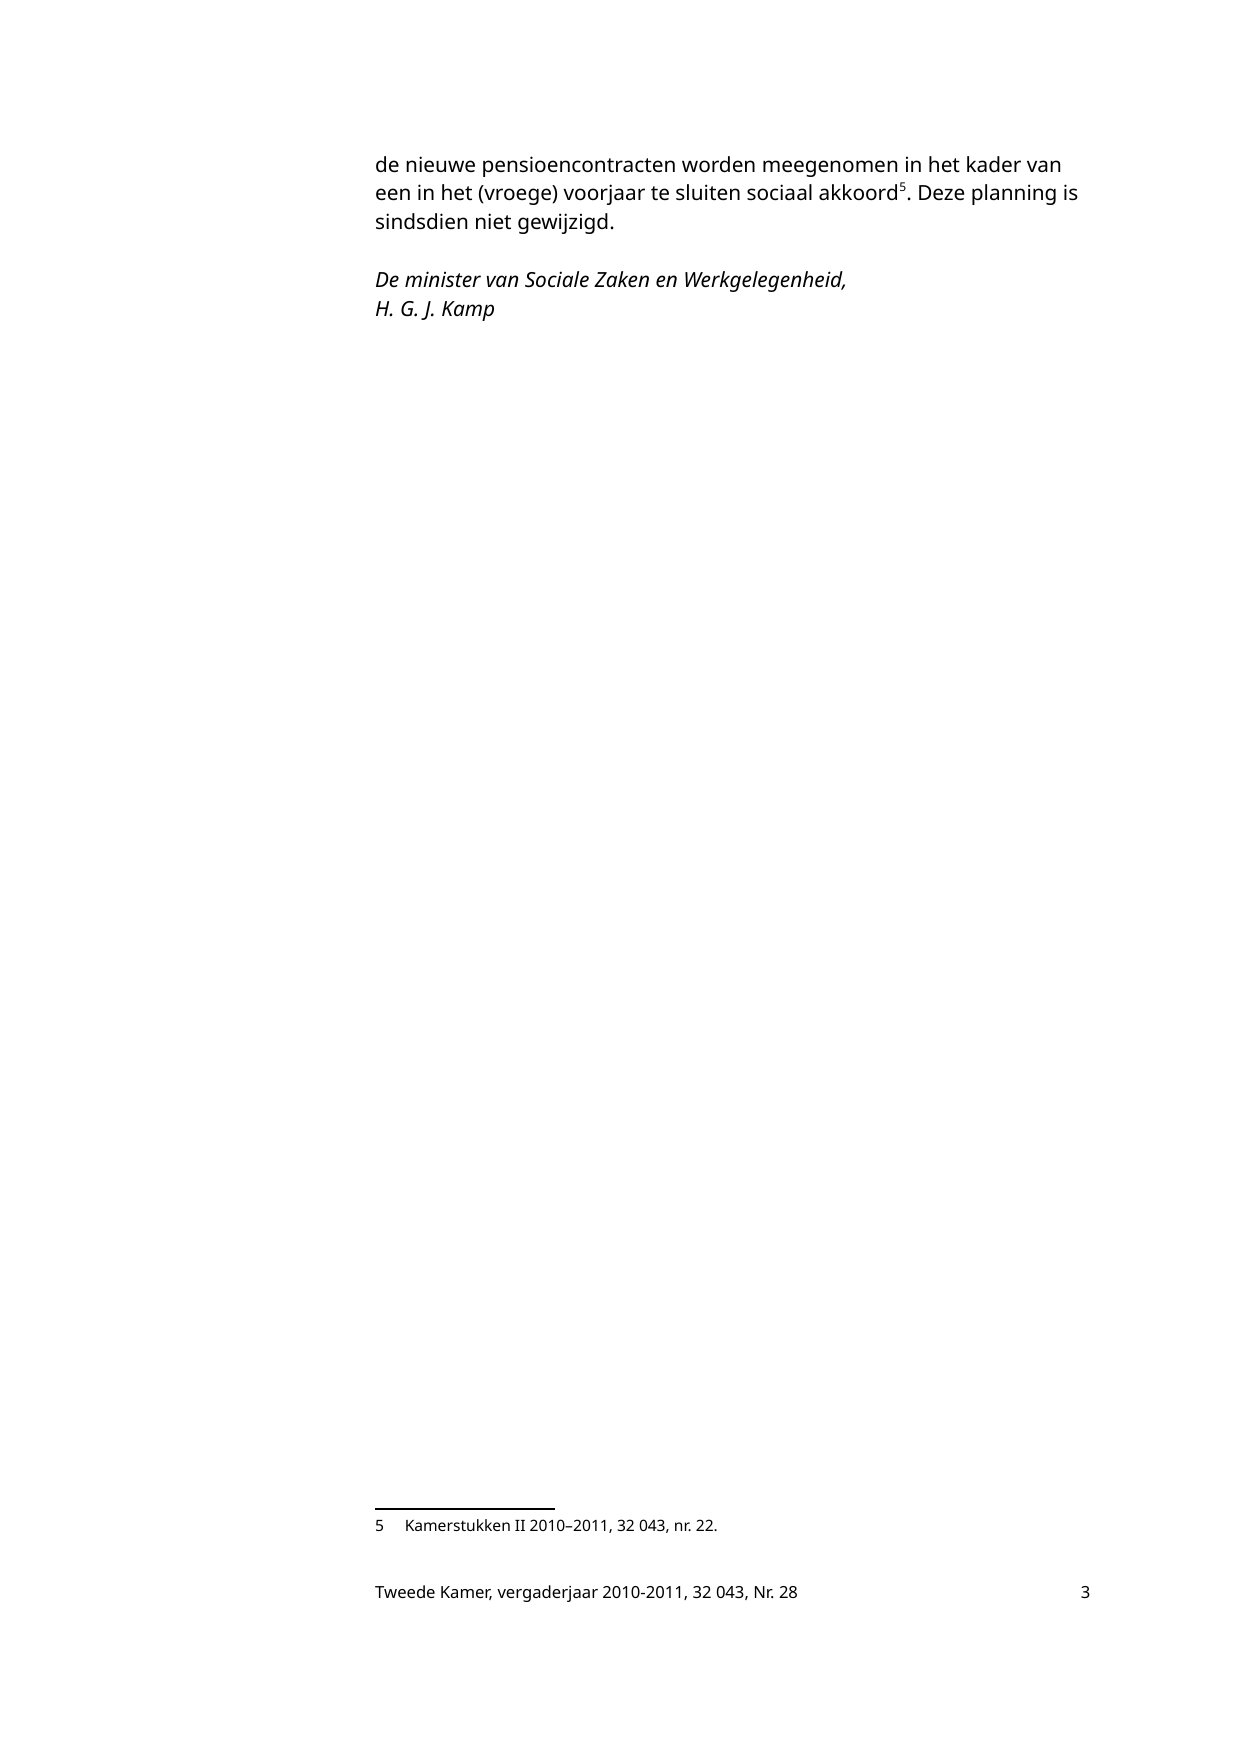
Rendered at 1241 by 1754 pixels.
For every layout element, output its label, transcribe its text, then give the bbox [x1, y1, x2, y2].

text de nieuwe pensioencontracten worden meegenomen in het kader van een in het (vroege) voorjaar te sluiten sociaal akkoord. Deze planning is sindsdien niet gewijzigd. [375, 150, 1090, 235]
text H. G. J. Kamp [375, 294, 1090, 322]
text Kamerstukken II 2010–2011, 32 043, nr. 22. [375, 1508, 1090, 1536]
text De minister van Sociale Zaken en Werkgelegenheid, [375, 265, 1090, 294]
